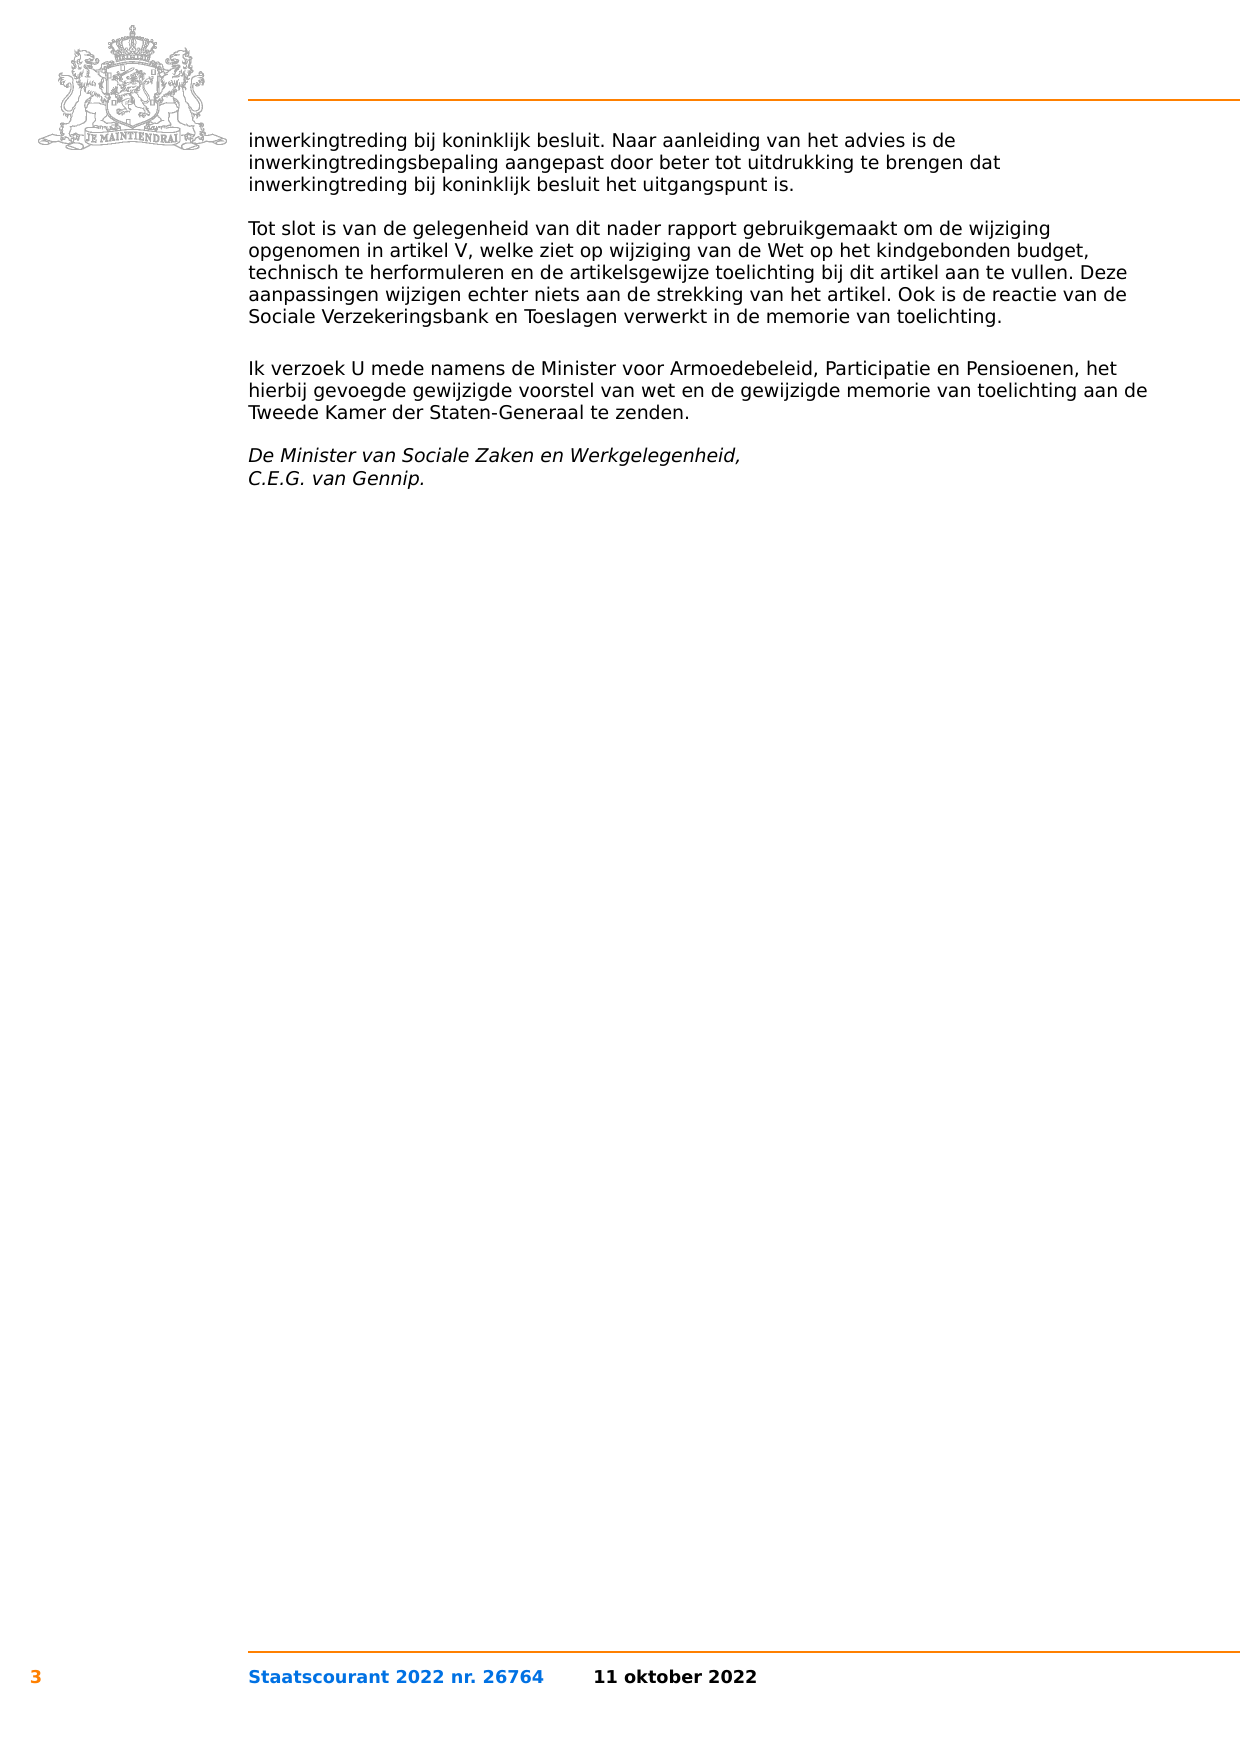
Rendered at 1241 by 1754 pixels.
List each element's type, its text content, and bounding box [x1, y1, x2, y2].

text Ik verzoek U mede namens de Minister voor Armoedebeleid, Participatie en Pensioenen, het hierbij gevoegde gewijzigde voorstel van wet en de gewijzigde memorie van toelichting aan de Tweede Kamer der Staten-Generaal te zenden. [248, 358, 1163, 423]
picture [38, 25, 227, 150]
text inwerkingtreding bij koninklijk besluit. Naar aanleiding van het advies is de inwerkingtredingsbepaling aangepast door beter tot uitdrukking te brengen dat inwerkingtreding bij koninklijk besluit het uitgangspunt is. [248, 130, 1163, 196]
text Tot slot is van de gelegenheid van dit nader rapport gebruikgemaakt om de wijziging opgenomen in artikel V, welke ziet op wijziging van de Wet op het kindgebonden budget, technisch te herformuleren en de artikelsgewijze toelichting bij dit artikel aan te vullen. Deze aanpassingen wijzigen echter niets aan de strekking van het artikel. Ook is de reactie van de Sociale Verzekeringsbank en Toeslagen verwerkt in de memorie van toelichting. [248, 218, 1163, 328]
text De Minister van Sociale Zaken en Werkgelegenheid, C.E.G. van Gennip. [248, 445, 1163, 489]
